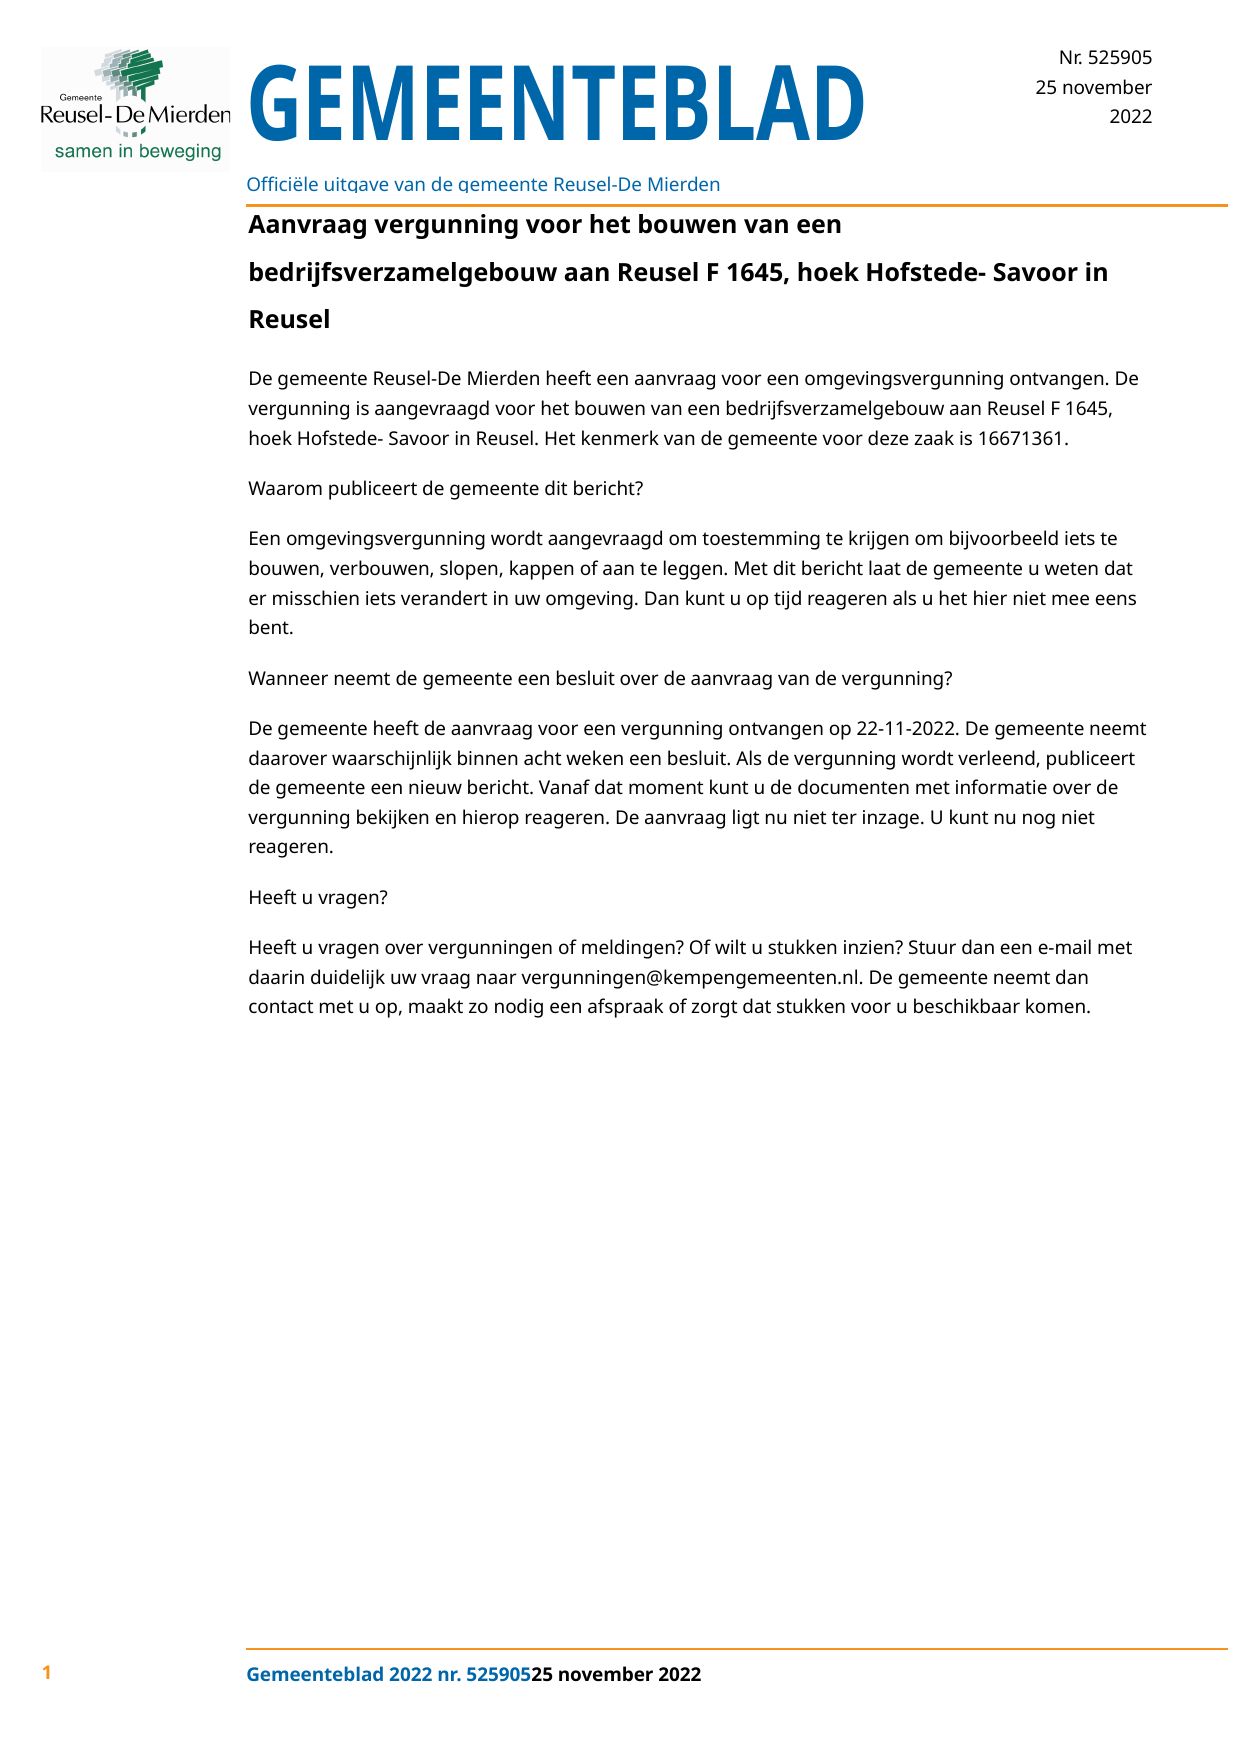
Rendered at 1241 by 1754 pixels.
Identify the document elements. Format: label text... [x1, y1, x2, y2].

text Waarom publiceert de gemeente dit bericht? [248, 475, 1152, 501]
text Wanneer neemt de gemeente een besluit over de aanvraag van de vergunning? [248, 665, 1152, 690]
text De gemeente Reusel-De Mierden heeft een aanvraag voor een omgevingsvergunning ontvangen. De vergunning is aangevraagd voor het bouwen van een bedrijfsverzamelgebouw aan Reusel F 1645, hoek Hofstede- Savoor in Reusel. Het kenmerk van de gemeente voor deze zaak is 16671361. [248, 366, 1152, 450]
text De gemeente heeft de aanvraag voor een vergunning ontvangen op 22-11-2022. De gemeente neemt daarover waarschijnlijk binnen acht weken een besluit. Als de vergunning wordt verleend, publiceert de gemeente een nieuw bericht. Vanaf dat moment kunt u de documenten met informatie over de vergunning bekijken en hierop reageren. De aanvraag ligt nu niet ter inzage. U kunt nu nog niet reageren. [248, 715, 1152, 859]
picture [41, 47, 231, 172]
text Aanvraag vergunning voor het bouwen van een bedrijfsverzamelgebouw aan Reusel F 1645, hoek Hofstede- Savoor in Reusel [248, 207, 1152, 336]
text Een omgevingsvergunning wordt aangevraagd om toestemming te krijgen om bijvoorbeeld iets te bouwen, verbouwen, slopen, kappen of aan te leggen. Met dit bericht laat de gemeente u weten dat er misschien iets verandert in uw omgeving. Dan kunt u op tijd reageren als u het hier niet mee eens bent. [248, 526, 1152, 640]
text Heeft u vragen over vergunningen of meldingen? Of wilt u stukken inzien? Stuur dan een e-mail met daarin duidelijk uw vraag naar vergunningen@kempengemeenten.nl. De gemeente neemt dan contact met u op, maakt zo nodig een afspraak of zorgt dat stukken voor u beschikbaar komen. [248, 934, 1152, 1019]
text Heeft u vragen? [248, 884, 1152, 909]
